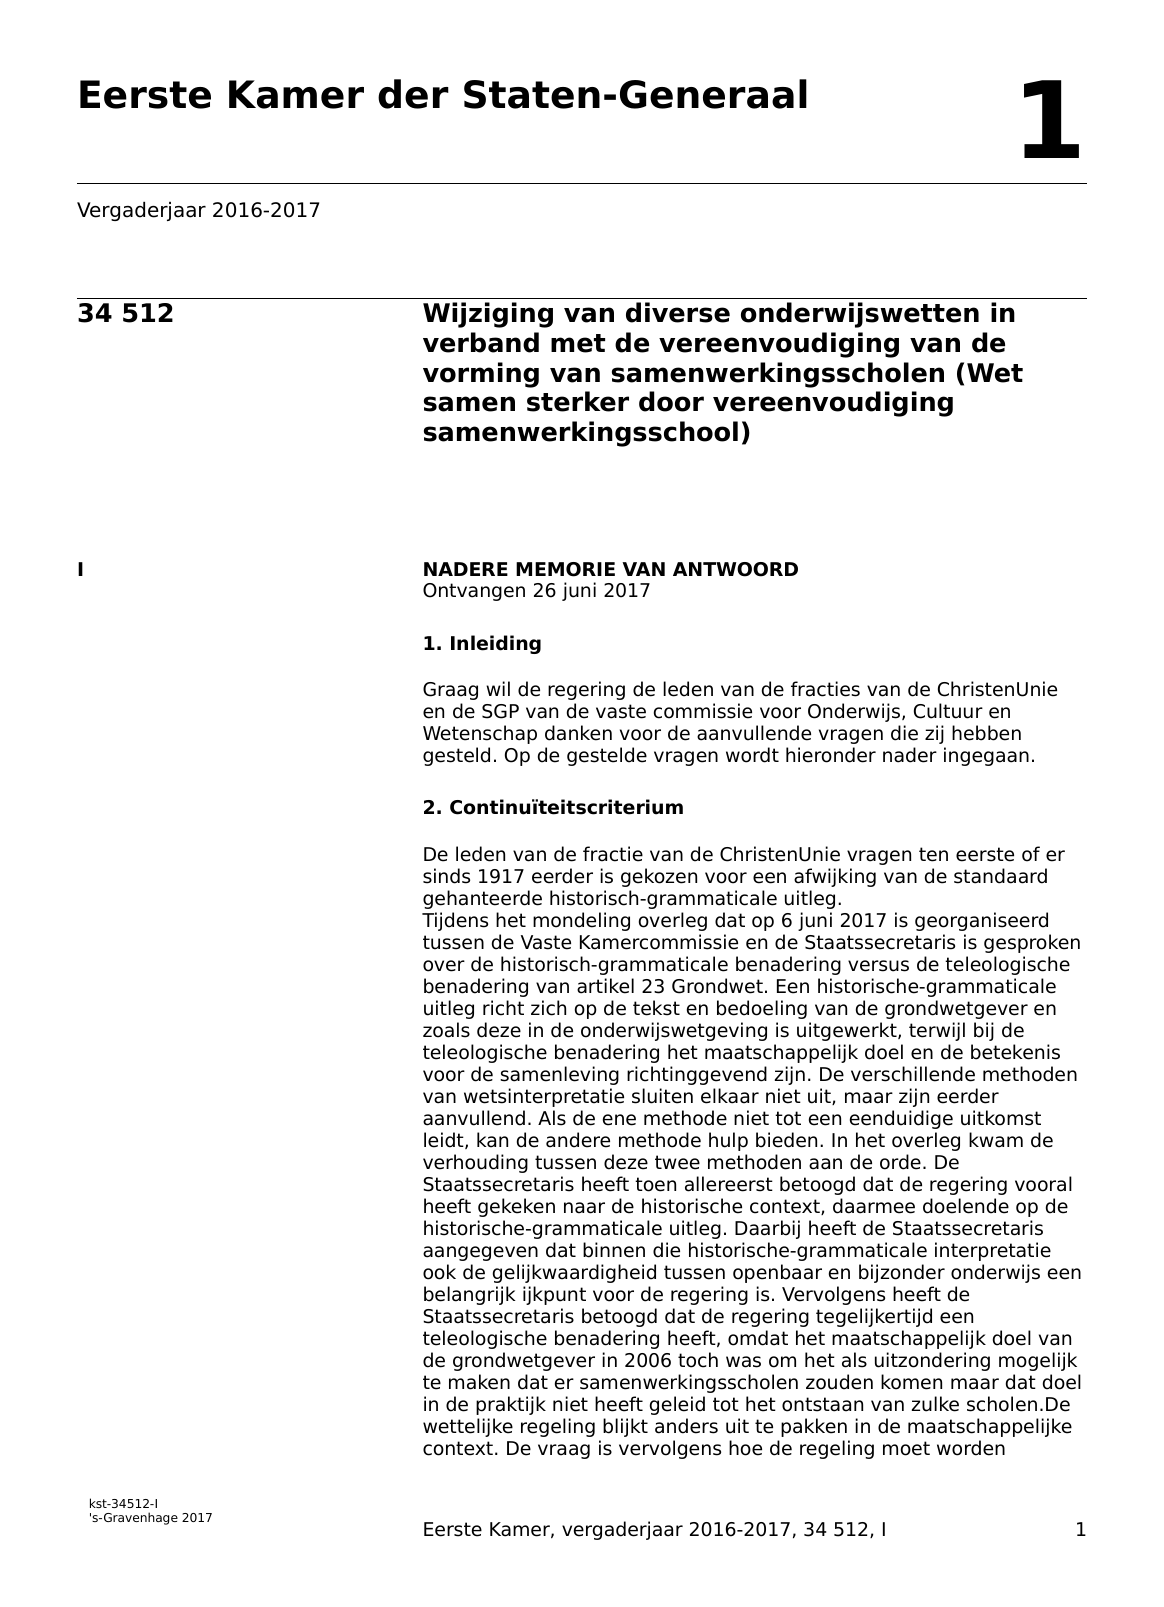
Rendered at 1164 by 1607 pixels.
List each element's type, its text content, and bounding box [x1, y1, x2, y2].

text 's-Gravenhage 2017 [88, 1511, 323, 1525]
text Ontvangen 26 juni 2017 [422, 580, 1087, 602]
text Graag wil de regering de leden van de fracties van de ChristenUnie en de SGP van de vaste commissie voor Onderwijs, Cultuur en Wetenschap danken voor de aanvullende vragen die zij hebben gesteld. Op de gestelde vragen wordt hieronder nader ingegaan. [422, 679, 1087, 767]
subtitle I NADERE MEMORIE VAN ANTWOORD [77, 558, 1087, 580]
subtitle 34 512 Wijziging van diverse onderwijswetten in verband met de vereenvoudiging van de vorming van samenwerkingsscholen (Wet samen sterker door vereenvoudiging samenwerkingsschool) [77, 299, 1087, 447]
text De leden van de fractie van de ChristenUnie vragen ten eerste of er sinds 1917 eerder is gekozen voor een afwijking van de standaard gehanteerde historisch-grammaticale uitleg. [422, 844, 1087, 910]
subtitle 1. Inleiding [422, 632, 1087, 654]
subtitle 2. Continuïteitscriterium [422, 797, 1087, 819]
table_cell Vergaderjaar 2016-2017 [77, 184, 1087, 298]
table_header Eerste Kamer der Staten-Generaal [77, 59, 886, 183]
text Tijdens het mondeling overleg dat op 6 juni 2017 is georganiseerd tussen de Vaste Kamercommissie en de Staatssecretaris is gesproken over de historisch-grammaticale benadering versus de teleologische benadering van artikel 23 Grondwet. Een historische-grammaticale uitleg richt zich op de tekst en bedoeling van de grondwetgever en zoals deze in de onderwijswetgeving is uitgewerkt, terwijl bij de teleologische benadering het maatschappelijk doel en de betekenis voor de samenleving richtinggevend zijn. De verschillende methoden van wetsinterpretatie sluiten elkaar niet uit, maar zijn eerder aanvullend. Als de ene methode niet tot een eenduidige uitkomst leidt, kan de andere methode hulp bieden. In het overleg kwam de verhouding tussen deze twee methoden aan de orde. De Staatssecretaris heeft toen allereerst betoogd dat de regering vooral heeft gekeken naar de historische context, daarmee doelende op de historische-grammaticale uitleg. Daarbij heeft de Staatssecretaris aangegeven dat binnen die historische-grammaticale interpretatie ook de gelijkwaardigheid tussen openbaar en bijzonder onderwijs een belangrijk ijkpunt voor de regering is. Vervolgens heeft de Staatssecretaris betoogd dat de regering tegelijkertijd een teleologische benadering heeft, omdat het maatschappelijk doel van de grondwetgever in 2006 toch was om het als uitzondering mogelijk te maken dat er samenwerkingsscholen zouden komen maar dat doel in de praktijk niet heeft geleid tot het ontstaan van zulke scholen.De wettelijke regeling blijkt anders uit te pakken in de maatschappelijke context. De vraag is vervolgens hoe de regeling moet worden [422, 910, 1087, 1460]
text kst-34512-I [88, 1497, 323, 1511]
table_header 1 [886, 59, 1087, 183]
